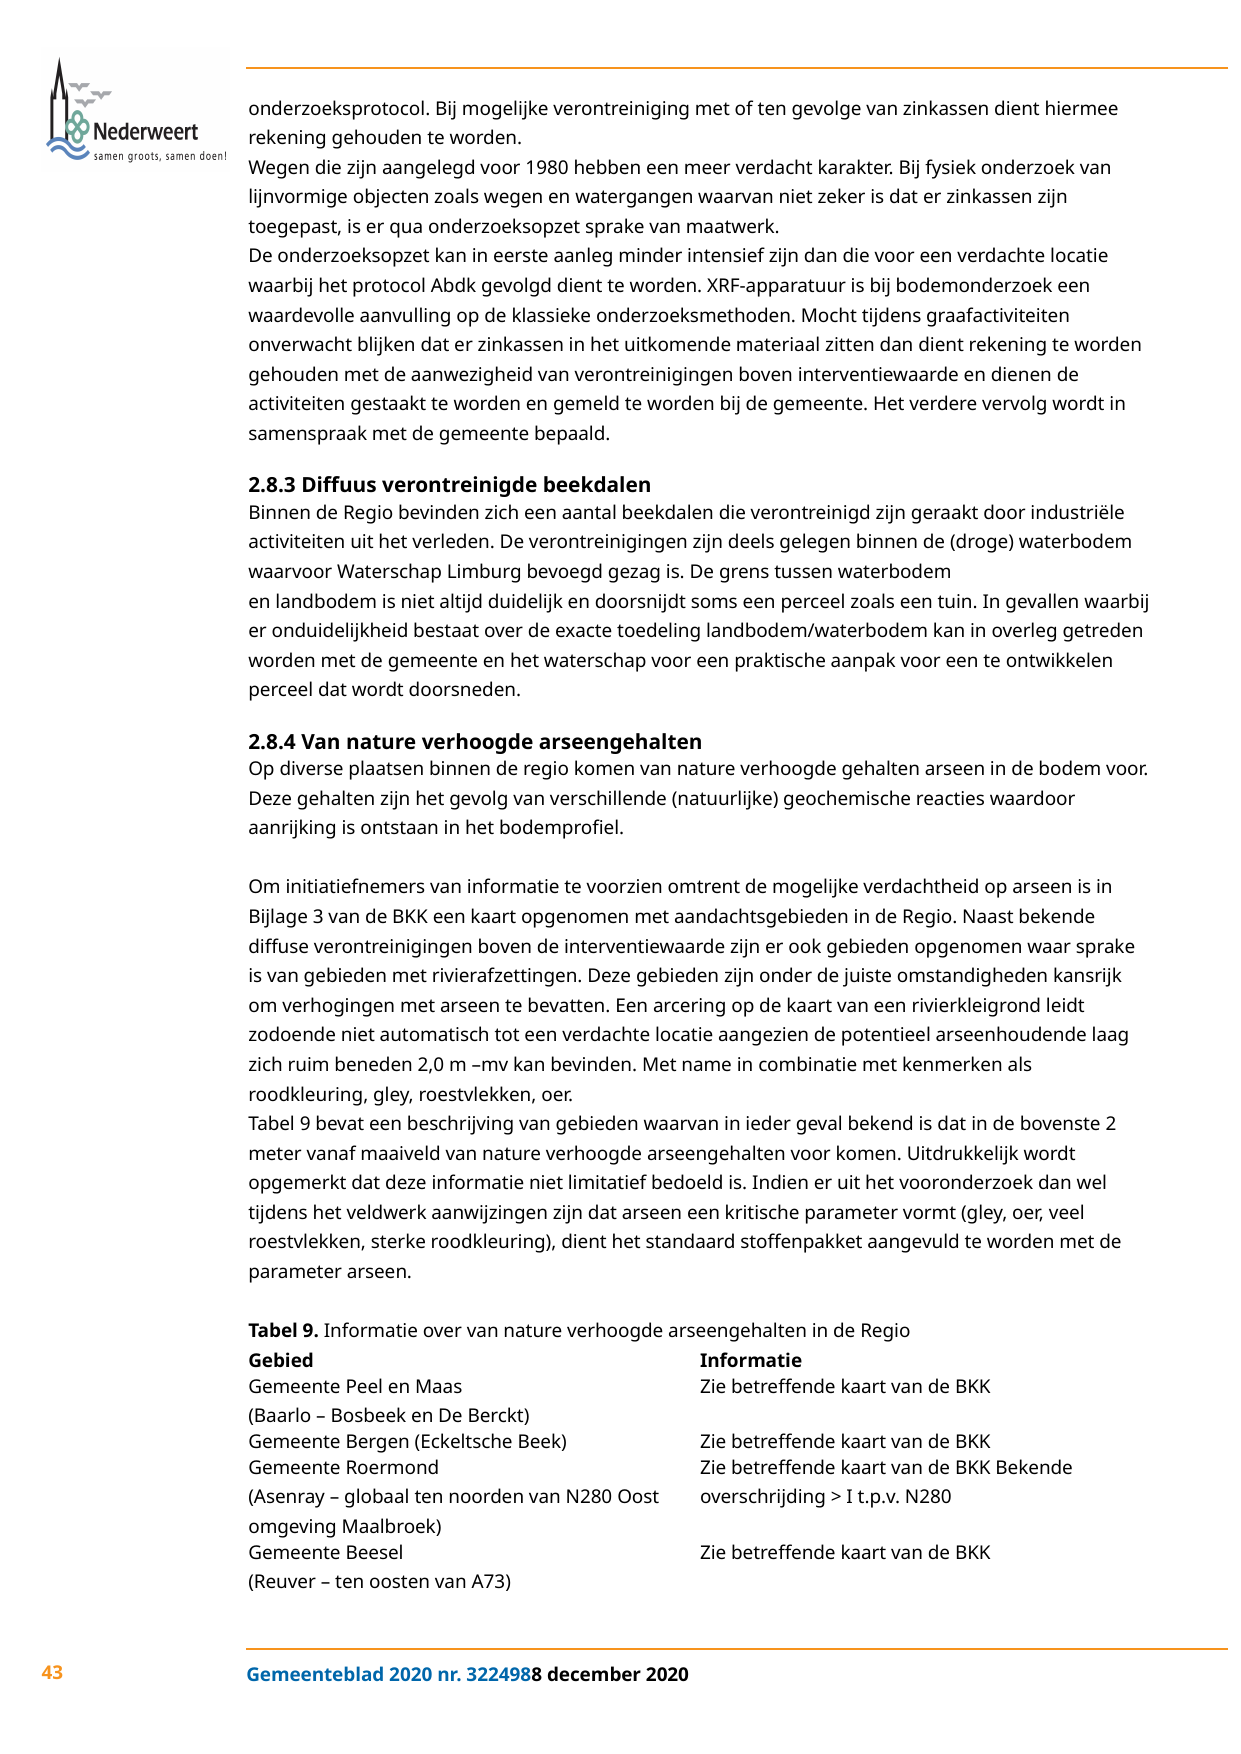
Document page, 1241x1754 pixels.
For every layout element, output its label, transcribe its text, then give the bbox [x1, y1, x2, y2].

table_cell Gemeente Roermond (Asenray – globaal ten noorden van N280 Oost omgeving Maalbroek) [248, 1454, 700, 1539]
text Op diverse plaatsen binnen de regio komen van nature verhoogde gehalten arseen in de bodem voor. Deze gehalten zijn het gevolg van verschillende (natuurlijke) geochemische reacties waardoor aanrijking is ontstaan in het bodemprofiel. [248, 755, 1152, 840]
table_cell Gemeente Peel en Maas (Baarlo – Bosbeek en De Berckt) [248, 1373, 700, 1428]
text Wegen die zijn aangelegd voor 1980 hebben een meer verdacht karakter. Bij fysiek onderzoek van lijnvormige objecten zoals wegen en watergangen waarvan niet zeker is dat er zinkassen zijn toegepast, is er qua onderzoeksopzet sprake van maatwerk. [248, 154, 1152, 239]
table_header Gebied [248, 1347, 700, 1373]
text Om initiatiefnemers van informatie te voorzien omtrent de mogelijke verdachtheid op arseen is in Bijlage 3 van de BKK een kaart opgenomen met aandachtsgebieden in de Regio. Naast bekende diffuse verontreinigingen boven de interventiewaarde zijn er ook gebieden opgenomen waar sprake is van gebieden met rivierafzettingen. Deze gebieden zijn onder de juiste omstandigheden kansrijk om verhogingen met arseen te bevatten. Een arcering op de kaart van een rivierkleigrond leidt zodoende niet automatisch tot een verdachte locatie aangezien de potentieel arseenhoudende laag zich ruim beneden 2,0 m –mv kan bevinden. Met name in combinatie met kenmerken als roodkleuring, gley, roestvlekken, oer. [248, 874, 1152, 1107]
table_cell Zie betreffende kaart van de BKK [700, 1428, 1152, 1454]
text Binnen de Regio bevinden zich een aantal beekdalen die verontreinigd zijn geraakt door industriële activiteiten uit het verleden. De verontreinigingen zijn deels gelegen binnen de (droge) waterbodem waarvoor Waterschap Limburg bevoegd gezag is. De grens tussen waterbodem [248, 499, 1152, 584]
table_cell Zie betreffende kaart van de BKK Bekende overschrijding > I t.p.v. N280 [700, 1454, 1152, 1539]
text De onderzoeksopzet kan in eerste aanleg minder intensief zijn dan die voor een verdachte locatie waarbij het protocol Abdk gevolgd dient te worden. XRF-apparatuur is bij bodemonderzoek een waardevolle aanvulling op de klassieke onderzoeksmethoden. Mocht tijdens graafactiviteiten onverwacht blijken dat er zinkassen in het uitkomende materiaal zitten dan dient rekening te worden gehouden met de aanwezigheid van verontreinigingen boven interventiewaarde en dienen de activiteiten gestaakt te worden en gemeld te worden bij de gemeente. Het verdere vervolg wordt in samenspraak met de gemeente bepaald. [248, 243, 1152, 446]
text Tabel 9. Informatie over van nature verhoogde arseengehalten in de Regio [248, 1317, 1152, 1343]
table_cell Gemeente Beesel (Reuver – ten oosten van A73) [248, 1539, 700, 1594]
table_cell Gemeente Bergen (Eckeltsche Beek) [248, 1428, 700, 1454]
text en landbodem is niet altijd duidelijk en doorsnijdt soms een perceel zoals een tuin. In gevallen waarbij er onduidelijkheid bestaat over de exacte toedeling landbodem/waterbodem kan in overleg getreden worden met de gemeente en het waterschap voor een praktische aanpak voor een te ontwikkelen perceel dat wordt doorsneden. [248, 588, 1152, 702]
table_cell Zie betreffende kaart van de BKK [700, 1373, 1152, 1428]
table_header Informatie [700, 1347, 1152, 1373]
table_cell Zie betreffende kaart van de BKK [700, 1539, 1152, 1594]
text 2.8.3 Diffuus verontreinigde beekdalen [248, 471, 1152, 499]
text 2.8.4 Van nature verhoogde arseengehalten [248, 727, 1152, 755]
text Tabel 9 bevat een beschrijving van gebieden waarvan in ieder geval bekend is dat in de bovenste 2 meter vanaf maaiveld van nature verhoogde arseengehalten voor komen. Uitdrukkelijk wordt opgemerkt dat deze informatie niet limitatief bedoeld is. Indien er uit het vooronderzoek dan wel tijdens het veldwerk aanwijzingen zijn dat arseen een kritische parameter vormt (gley, oer, veel roestvlekken, sterke roodkleuring), dient het standaard stoffenpakket aangevuld te worden met de parameter arseen. [248, 1110, 1152, 1284]
text onderzoeksprotocol. Bij mogelijke verontreiniging met of ten gevolge van zinkassen dient hiermee rekening gehouden te worden. [248, 95, 1152, 150]
picture [41, 47, 231, 172]
